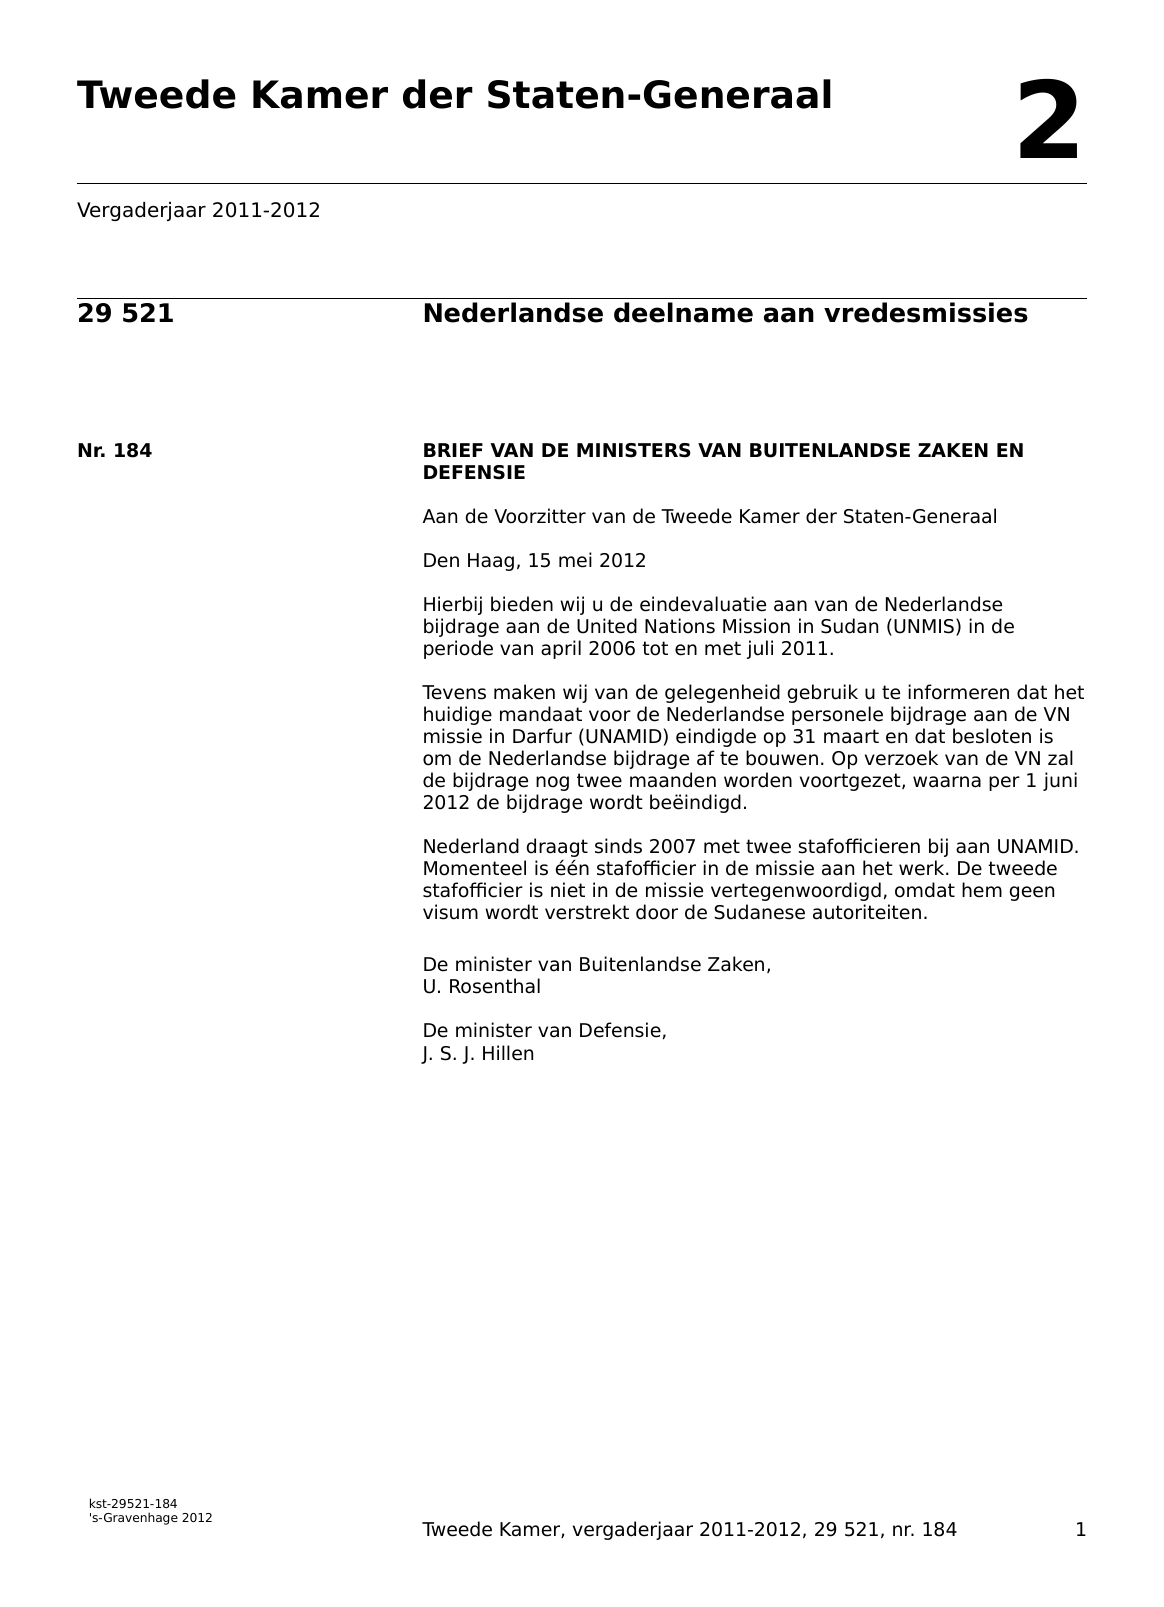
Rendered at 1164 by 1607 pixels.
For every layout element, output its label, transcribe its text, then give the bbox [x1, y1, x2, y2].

text Tevens maken wij van de gelegenheid gebruik u te informeren dat het huidige mandaat voor de Nederlandse personele bijdrage aan de VN missie in Darfur (UNAMID) eindigde op 31 maart en dat besloten is om de Nederlandse bijdrage af te bouwen. Op verzoek van de VN zal de bijdrage nog twee maanden worden voortgezet, waarna per 1 juni 2012 de bijdrage wordt beëindigd. [422, 682, 1087, 814]
text Nederland draagt sinds 2007 met twee stafofficieren bij aan UNAMID. Momenteel is één stafofficier in de missie aan het werk. De tweede stafofficier is niet in de missie vertegenwoordigd, omdat hem geen visum wordt verstrekt door de Sudanese autoriteiten. [422, 836, 1087, 924]
table_cell Vergaderjaar 2011-2012 [77, 184, 1087, 298]
text De minister van Buitenlandse Zaken, U. Rosenthal [422, 954, 1087, 998]
table_header 2 [886, 59, 1087, 183]
text Den Haag, 15 mei 2012 [422, 550, 1087, 572]
subtitle 29 521 Nederlandse deelname aan vredesmissies [77, 299, 1087, 329]
text Aan de Voorzitter van de Tweede Kamer der Staten-Generaal [422, 506, 1087, 528]
text kst-29521-184 [88, 1497, 323, 1511]
text 's-Gravenhage 2012 [88, 1511, 323, 1525]
table_header Tweede Kamer der Staten-Generaal [77, 59, 886, 183]
text Hierbij bieden wij u de eindevaluatie aan van de Nederlandse bijdrage aan de United Nations Mission in Sudan (UNMIS) in de periode van april 2006 tot en met juli 2011. [422, 594, 1087, 660]
subtitle Nr. 184 BRIEF VAN DE MINISTERS VAN BUITENLANDSE ZAKEN EN DEFENSIE [77, 440, 1087, 484]
text De minister van Defensie, J. S. J. Hillen [422, 1020, 1087, 1064]
